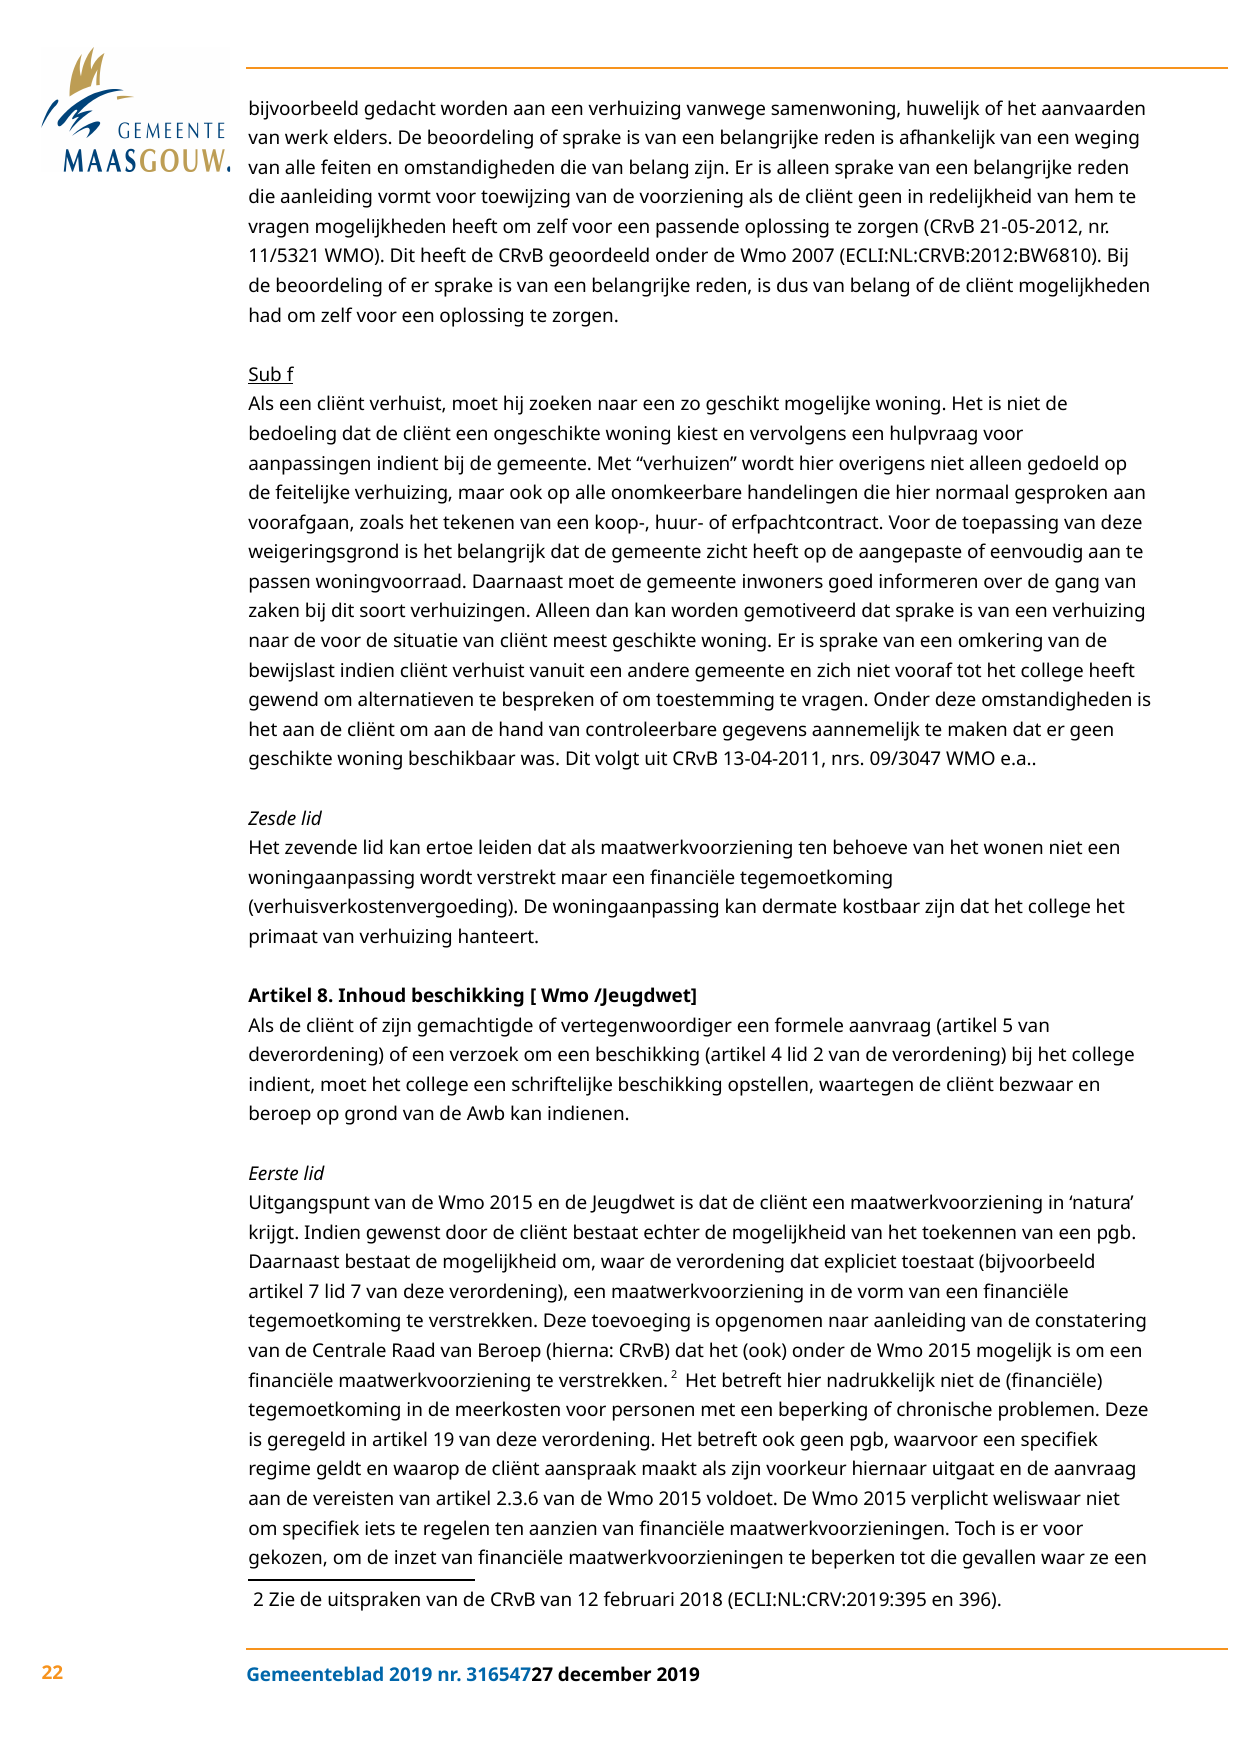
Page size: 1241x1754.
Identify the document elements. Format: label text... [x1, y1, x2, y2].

text Zie de uitspraken van de CRvB van 12 februari 2018 (ECLI:NL:CRV:2019:395 en 396). [248, 1586, 1152, 1612]
text Als een cliënt verhuist, moet hij zoeken naar een zo geschikt mogelijke woning. Het is niet de bedoeling dat de cliënt een ongeschikte woning kiest en vervolgens een hulpvraag voor aanpassingen indient bij de gemeente. Met “verhuizen” wordt hier overigens niet alleen gedoeld op de feitelijke verhuizing, maar ook op alle onomkeerbare handelingen die hier normaal gesproken aan voorafgaan, zoals het tekenen van een koop-, huur- of erfpachtcontract. Voor de toepassing van deze weigeringsgrond is het belangrijk dat de gemeente zicht heeft op de aangepaste of eenvoudig aan te passen woningvoorraad. Daarnaast moet de gemeente inwoners goed informeren over de gang van zaken bij dit soort verhuizingen. Alleen dan kan worden gemotiveerd dat sprake is van een verhuizing naar de voor de situatie van cliënt meest geschikte woning. Er is sprake van een omkering van de bewijslast indien cliënt verhuist vanuit een andere gemeente en zich niet vooraf tot het college heeft gewend om alternatieven te bespreken of om toestemming te vragen. Onder deze omstandigheden is het aan de cliënt om aan de hand van controleerbare gegevens aannemelijk te maken dat er geen geschikte woning beschikbaar was. Dit volgt uit CRvB 13-04-2011, nrs. 09/3047 WMO e.a.. [248, 391, 1152, 771]
text Sub f [248, 361, 1152, 387]
picture [41, 47, 231, 172]
text Als de cliënt of zijn gemachtigde of vertegenwoordiger een formele aanvraag (artikel 5 van deverordening) of een verzoek om een beschikking (artikel 4 lid 2 van de verordening) bij het college indient, moet het college een schriftelijke beschikking opstellen, waartegen de cliënt bezwaar en beroep op grond van de Awb kan indienen. [248, 1012, 1152, 1126]
text Uitgangspunt van de Wmo 2015 en de Jeugdwet is dat de cliënt een maatwerkvoorziening in ‘natura’ krijgt. Indien gewenst door de cliënt bestaat echter de mogelijkheid van het toekennen van een pgb. [248, 1189, 1152, 1245]
text Artikel 8. Inhoud beschikking [ Wmo /Jeugdwet] [248, 982, 1152, 1008]
text bijvoorbeeld gedacht worden aan een verhuizing vanwege samenwoning, huwelijk of het aanvaarden van werk elders. De beoordeling of sprake is van een belangrijke reden is afhankelijk van een weging van alle feiten en omstandigheden die van belang zijn. Er is alleen sprake van een belangrijke reden die aanleiding vormt voor toewijzing van de voorziening als de cliënt geen in redelijkheid van hem te vragen mogelijkheden heeft om zelf voor een passende oplossing te zorgen (CRvB 21-05-2012, nr. 11/5321 WMO). Dit heeft de CRvB geoordeeld onder de Wmo 2007 (ECLI:NL:CRVB:2012:BW6810). Bij de beoordeling of er sprake is van een belangrijke reden, is dus van belang of de cliënt mogelijkheden had om zelf voor een oplossing te zorgen. [248, 95, 1152, 328]
text Eerste lid [248, 1160, 1152, 1186]
text Zesde lid [248, 805, 1152, 831]
text Daarnaast bestaat de mogelijkheid om, waar de verordening dat expliciet toestaat (bijvoorbeeld artikel 7 lid 7 van deze verordening), een maatwerkvoorziening in de vorm van een financiële tegemoetkoming te verstrekken. Deze toevoeging is opgenomen naar aanleiding van de constatering van de Centrale Raad van Beroep (hierna: CRvB) dat het (ook) onder de Wmo 2015 mogelijk is om een financiële maatwerkvoorziening te verstrekken. Het betreft hier nadrukkelijk niet de (financiële) tegemoetkoming in de meerkosten voor personen met een beperking of chronische problemen. Deze is geregeld in artikel 19 van deze verordening. Het betreft ook geen pgb, waarvoor een specifiek regime geldt en waarop de cliënt aanspraak maakt als zijn voorkeur hiernaar uitgaat en de aanvraag aan de vereisten van artikel 2.3.6 van de Wmo 2015 voldoet. De Wmo 2015 verplicht weliswaar niet om specifiek iets te regelen ten aanzien van financiële maatwerkvoorzieningen. Toch is er voor gekozen, om de inzet van financiële maatwerkvoorzieningen te beperken tot die gevallen waar ze een [248, 1248, 1152, 1570]
text Het zevende lid kan ertoe leiden dat als maatwerkvoorziening ten behoeve van het wonen niet een woningaanpassing wordt verstrekt maar een financiële tegemoetkoming (verhuisverkostenvergoeding). De woningaanpassing kan dermate kostbaar zijn dat het college het primaat van verhuizing hanteert. [248, 834, 1152, 949]
